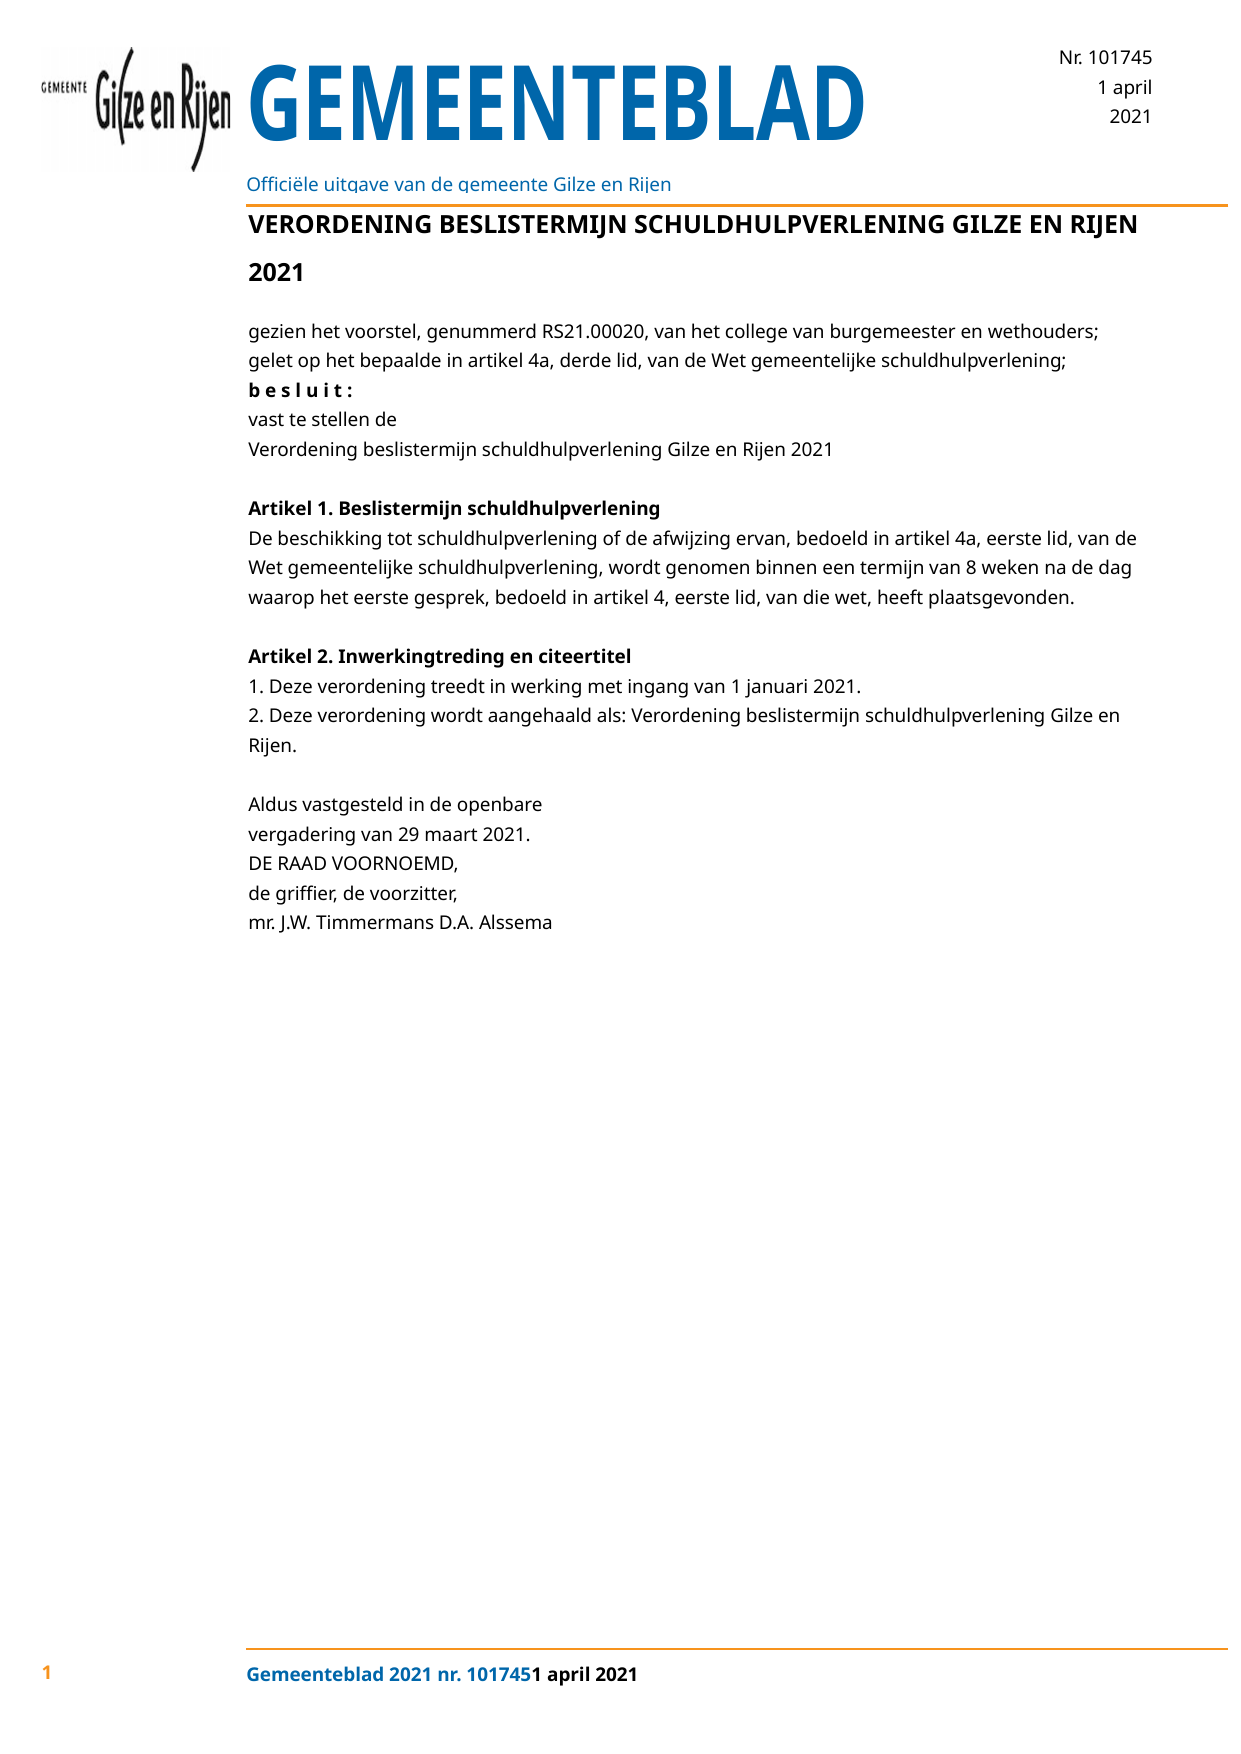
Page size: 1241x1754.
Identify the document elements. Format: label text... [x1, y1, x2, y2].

text DE RAAD VOORNOEMD, [248, 850, 1152, 876]
text Artikel 1. Beslistermijn schuldhulpverlening [248, 495, 1152, 521]
text 2. Deze verordening wordt aangehaald als: Verordening beslistermijn schuldhulpverlening Gilze en Rijen. [248, 702, 1152, 758]
text b e s l u i t : [248, 377, 1152, 403]
text vergadering van 29 maart 2021. [248, 821, 1152, 847]
text VERORDENING BESLISTERMIJN SCHULDHULPVERLENING GILZE EN RIJEN 2021 [248, 207, 1152, 288]
text de griffier, de voorzitter, [248, 880, 1152, 906]
text 1. Deze verordening treedt in werking met ingang van 1 januari 2021. [248, 673, 1152, 699]
text Aldus vastgesteld in de openbare [248, 791, 1152, 817]
text gezien het voorstel, genummerd RS21.00020, van het college van burgemeester en wethouders; [248, 318, 1152, 344]
text Artikel 2. Inwerkingtreding en citeertitel [248, 643, 1152, 669]
text Verordening beslistermijn schuldhulpverlening Gilze en Rijen 2021 [248, 436, 1152, 462]
text De beschikking tot schuldhulpverlening of de afwijzing ervan, bedoeld in artikel 4a, eerste lid, van de Wet gemeentelijke schuldhulpverlening, wordt genomen binnen een termijn van 8 weken na de dag waarop het eerste gesprek, bedoeld in artikel 4, eerste lid, van die wet, heeft plaatsgevonden. [248, 525, 1152, 610]
text vast te stellen de [248, 407, 1152, 432]
text gelet op het bepaalde in artikel 4a, derde lid, van de Wet gemeentelijke schuldhulpverlening; [248, 347, 1152, 373]
text mr. J.W. Timmermans D.A. Alssema [248, 909, 1152, 935]
picture [41, 47, 231, 172]
